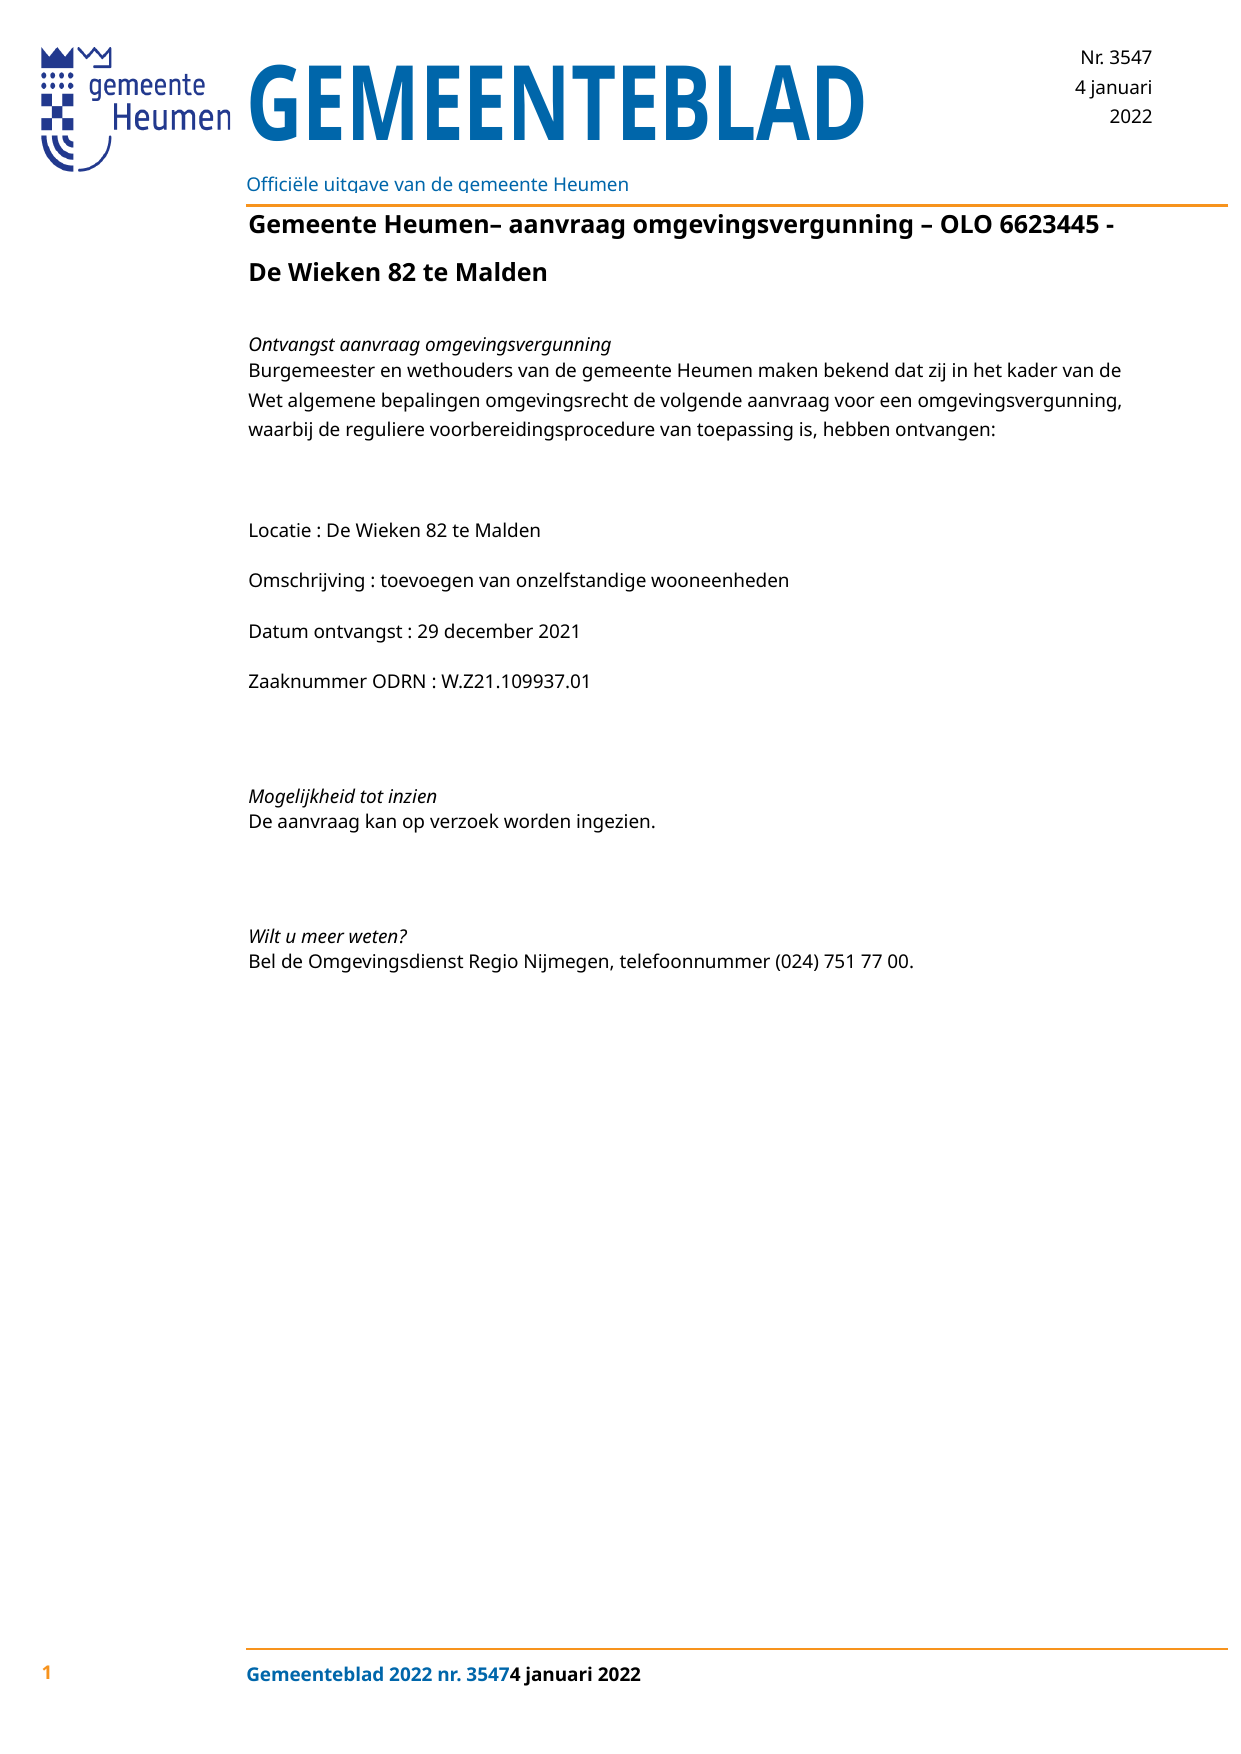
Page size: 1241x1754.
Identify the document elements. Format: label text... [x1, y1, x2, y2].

text De aanvraag kan op verzoek worden ingezien. [248, 808, 1152, 834]
text Ontvangst aanvraag omgevingsvergunning [248, 331, 1152, 357]
text Burgemeester en wethouders van de gemeente Heumen maken bekend dat zij in het kader van de Wet algemene bepalingen omgevingsrecht de volgende aanvraag voor een omgevingsvergunning, waarbij de reguliere voorbereidingsprocedure van toepassing is, hebben ontvangen: [248, 357, 1152, 442]
text Bel de Omgevingsdienst Regio Nijmegen, telefoonnummer (024) 751 77 00. [248, 949, 1152, 974]
text Gemeente Heumen– aanvraag omgevingsvergunning – OLO 6623445 - De Wieken 82 te Malden [248, 207, 1152, 288]
text Zaaknummer ODRN : W.Z21.109937.01 [248, 668, 1152, 694]
picture [41, 47, 231, 172]
text Mogelijkheid tot inzien [248, 783, 1152, 808]
text Datum ontvangst : 29 december 2021 [248, 618, 1152, 644]
text Omschrijving : toevoegen van onzelfstandige wooneenheden [248, 568, 1152, 593]
text Wilt u meer weten? [248, 923, 1152, 949]
text Locatie : De Wieken 82 te Malden [248, 517, 1152, 543]
